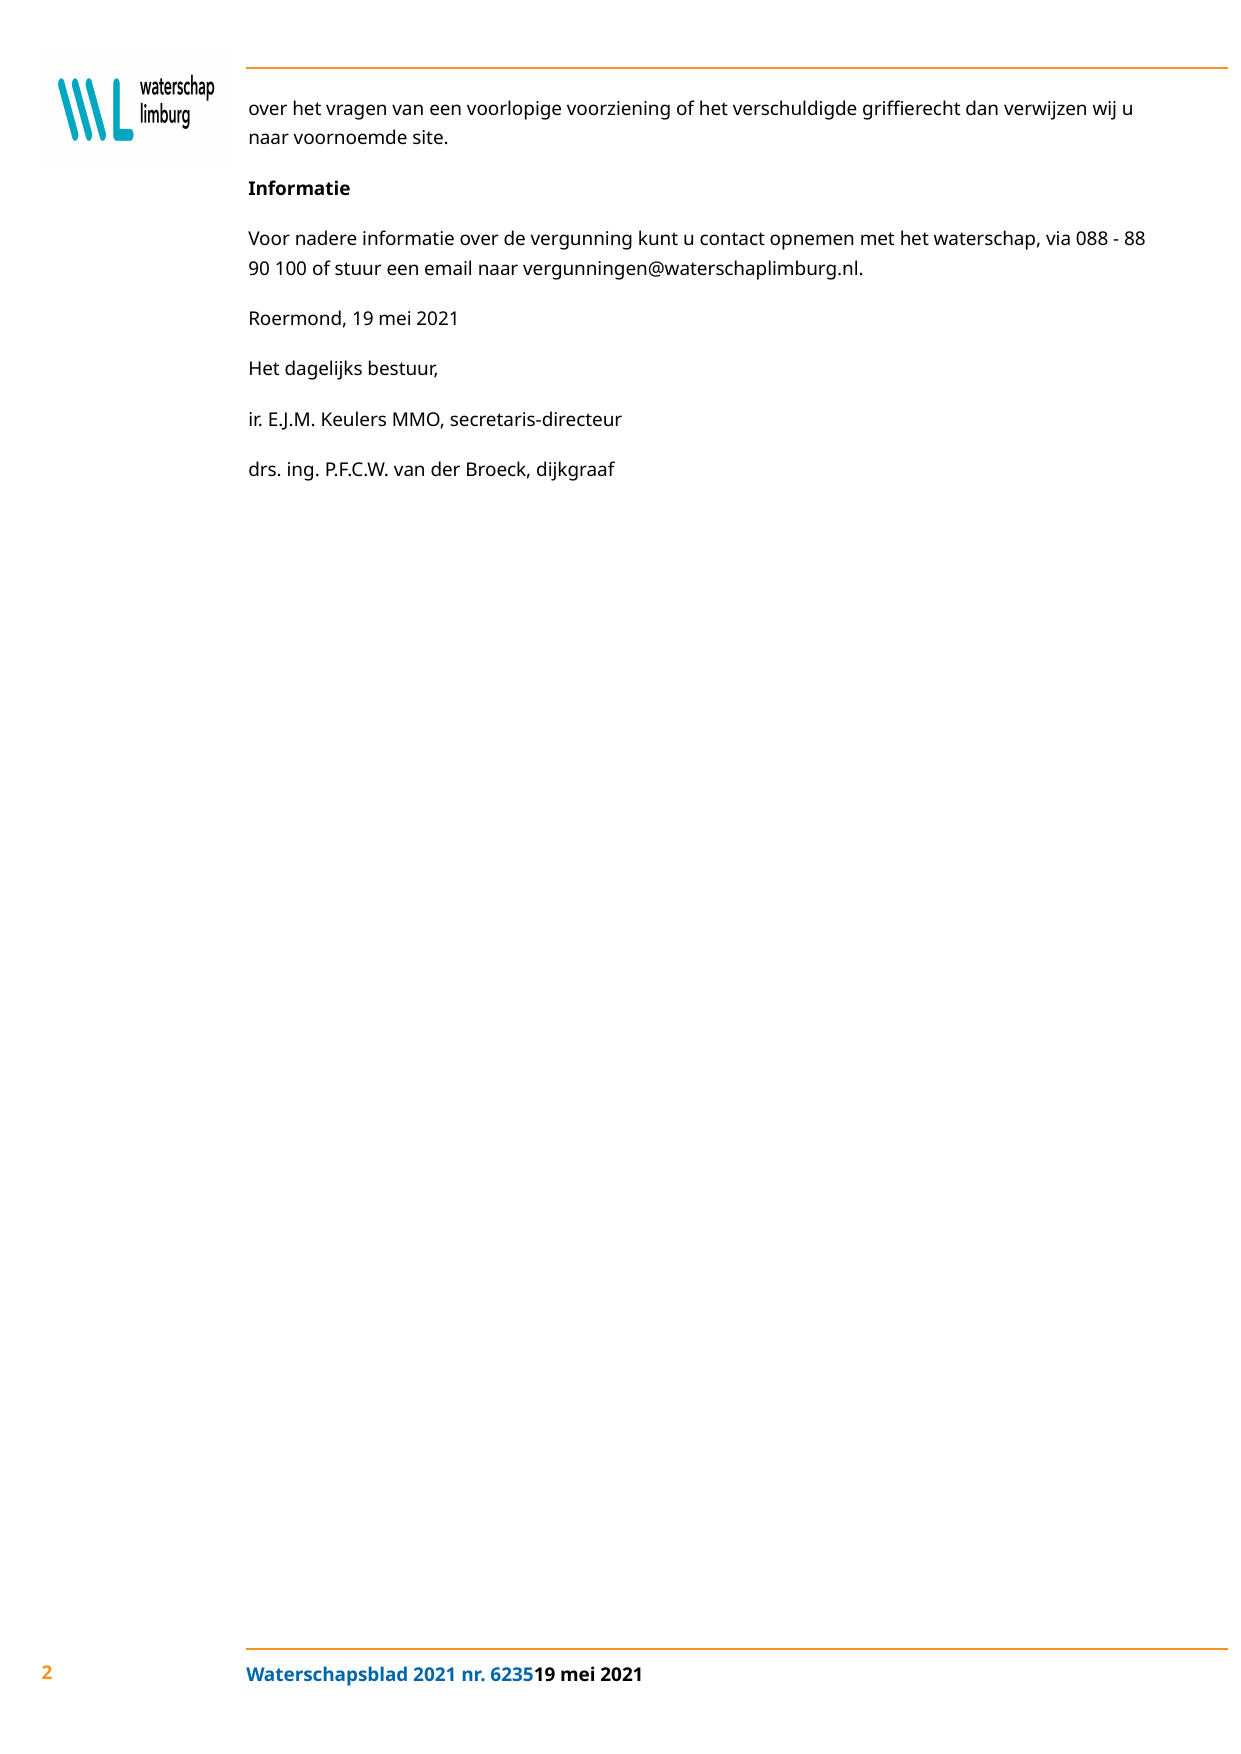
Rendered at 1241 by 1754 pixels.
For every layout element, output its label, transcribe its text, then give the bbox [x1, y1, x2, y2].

text drs. ing. P.F.C.W. van der Broeck, dijkgraaf [248, 456, 1152, 482]
text over het vragen van een voorlopige voorziening of het verschuldigde griffierecht dan verwijzen wij u naar voornoemde site. [248, 95, 1152, 150]
text Voor nadere informatie over de vergunning kunt u contact opnemen met het waterschap, via 088 - 88 90 100 of stuur een email naar vergunningen@waterschaplimburg.nl. [248, 225, 1152, 281]
picture [41, 47, 231, 172]
text ir. E.J.M. Keulers MMO, secretaris-directeur [248, 406, 1152, 432]
text Roermond, 19 mei 2021 [248, 305, 1152, 331]
text Het dagelijks bestuur, [248, 356, 1152, 381]
text Informatie [248, 175, 1152, 201]
